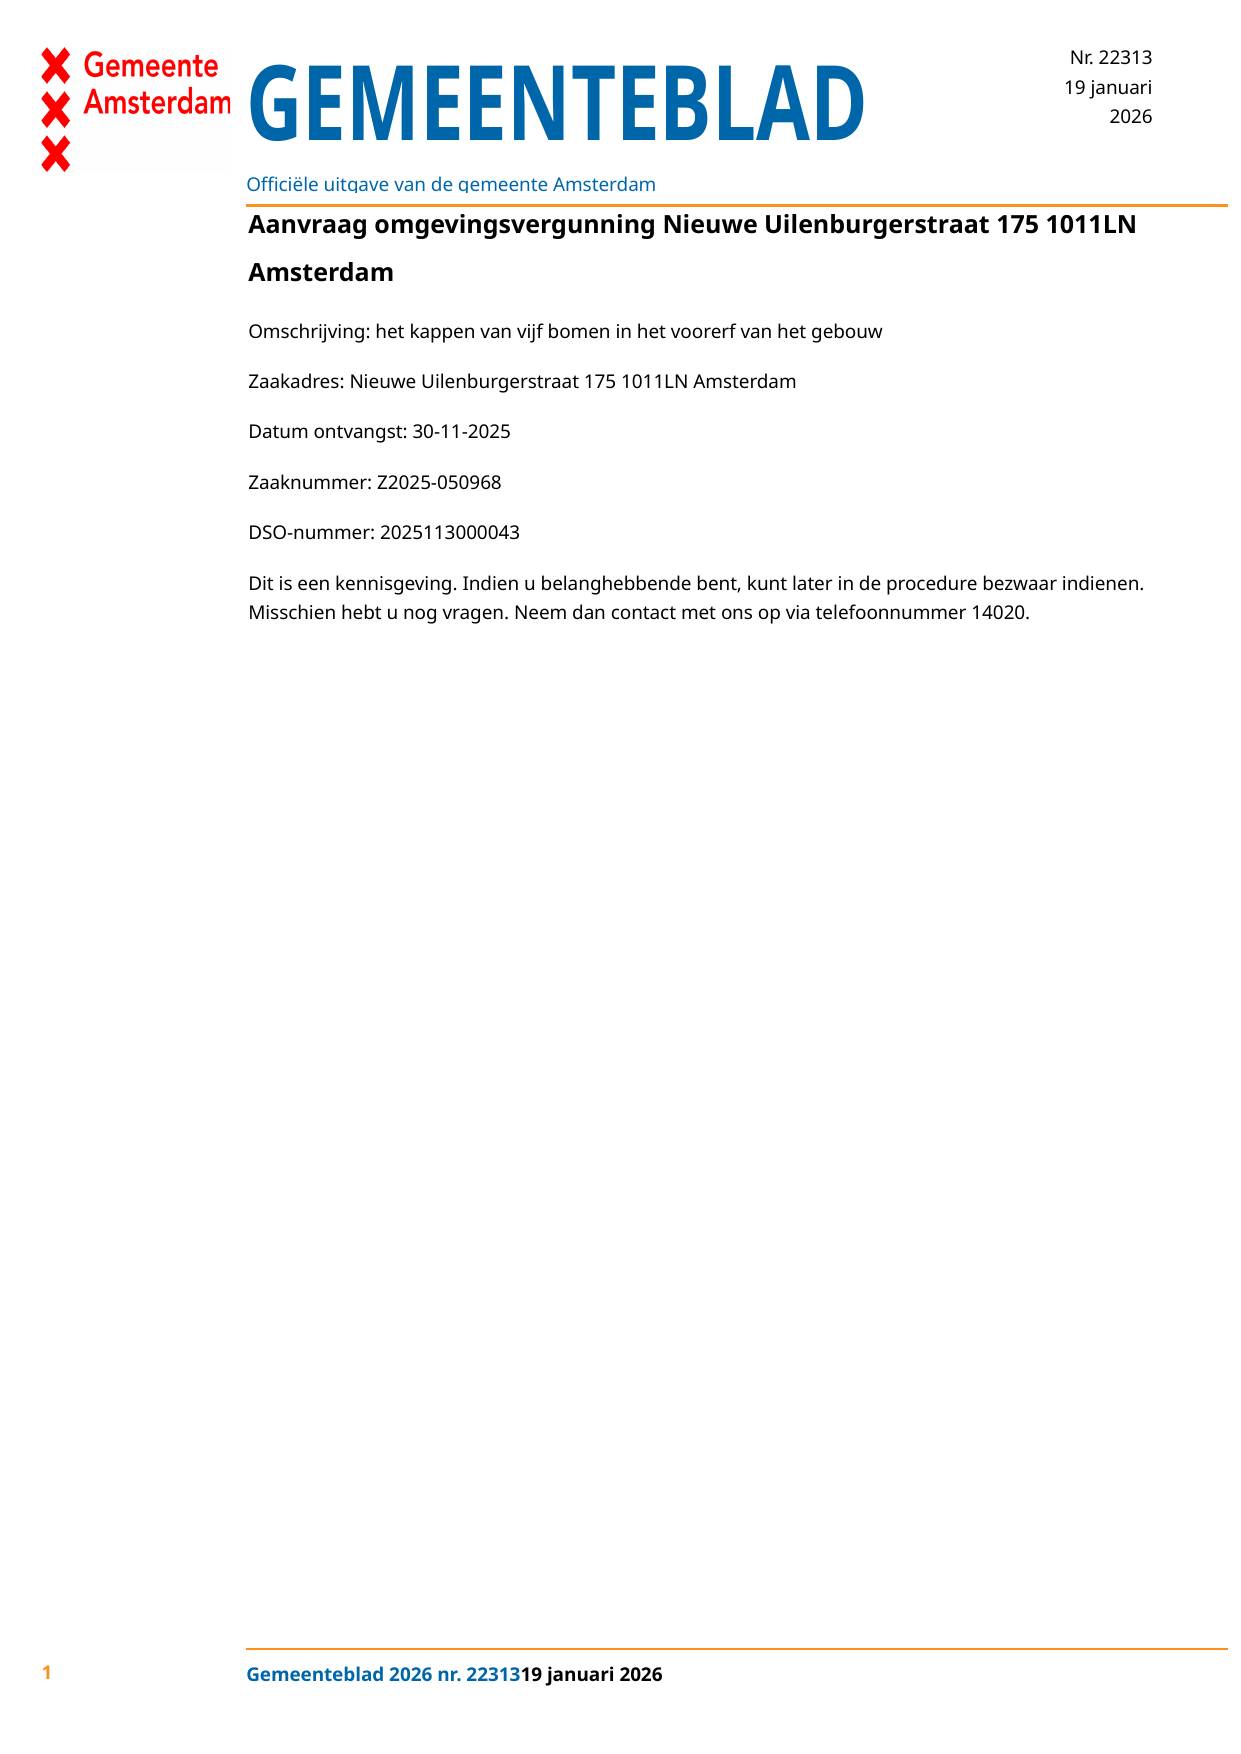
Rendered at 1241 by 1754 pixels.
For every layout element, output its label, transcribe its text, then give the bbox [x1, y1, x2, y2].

text Datum ontvangst: 30-11-2025 [248, 419, 1152, 444]
picture [41, 47, 231, 172]
text Omschrijving: het kappen van vijf bomen in het voorerf van het gebouw [248, 318, 1152, 344]
text Zaakadres: Nieuwe Uilenburgerstraat 175 1011LN Amsterdam [248, 368, 1152, 394]
text Zaaknummer: Z2025-050968 [248, 469, 1152, 495]
text DSO-nummer: 2025113000043 [248, 519, 1152, 545]
text Aanvraag omgevingsvergunning Nieuwe Uilenburgerstraat 175 1011LN Amsterdam [248, 207, 1152, 288]
text Dit is een kennisgeving. Indien u belanghebbende bent, kunt later in de procedure bezwaar indienen. Misschien hebt u nog vragen. Neem dan contact met ons op via telefoonnummer 14020. [248, 570, 1152, 625]
